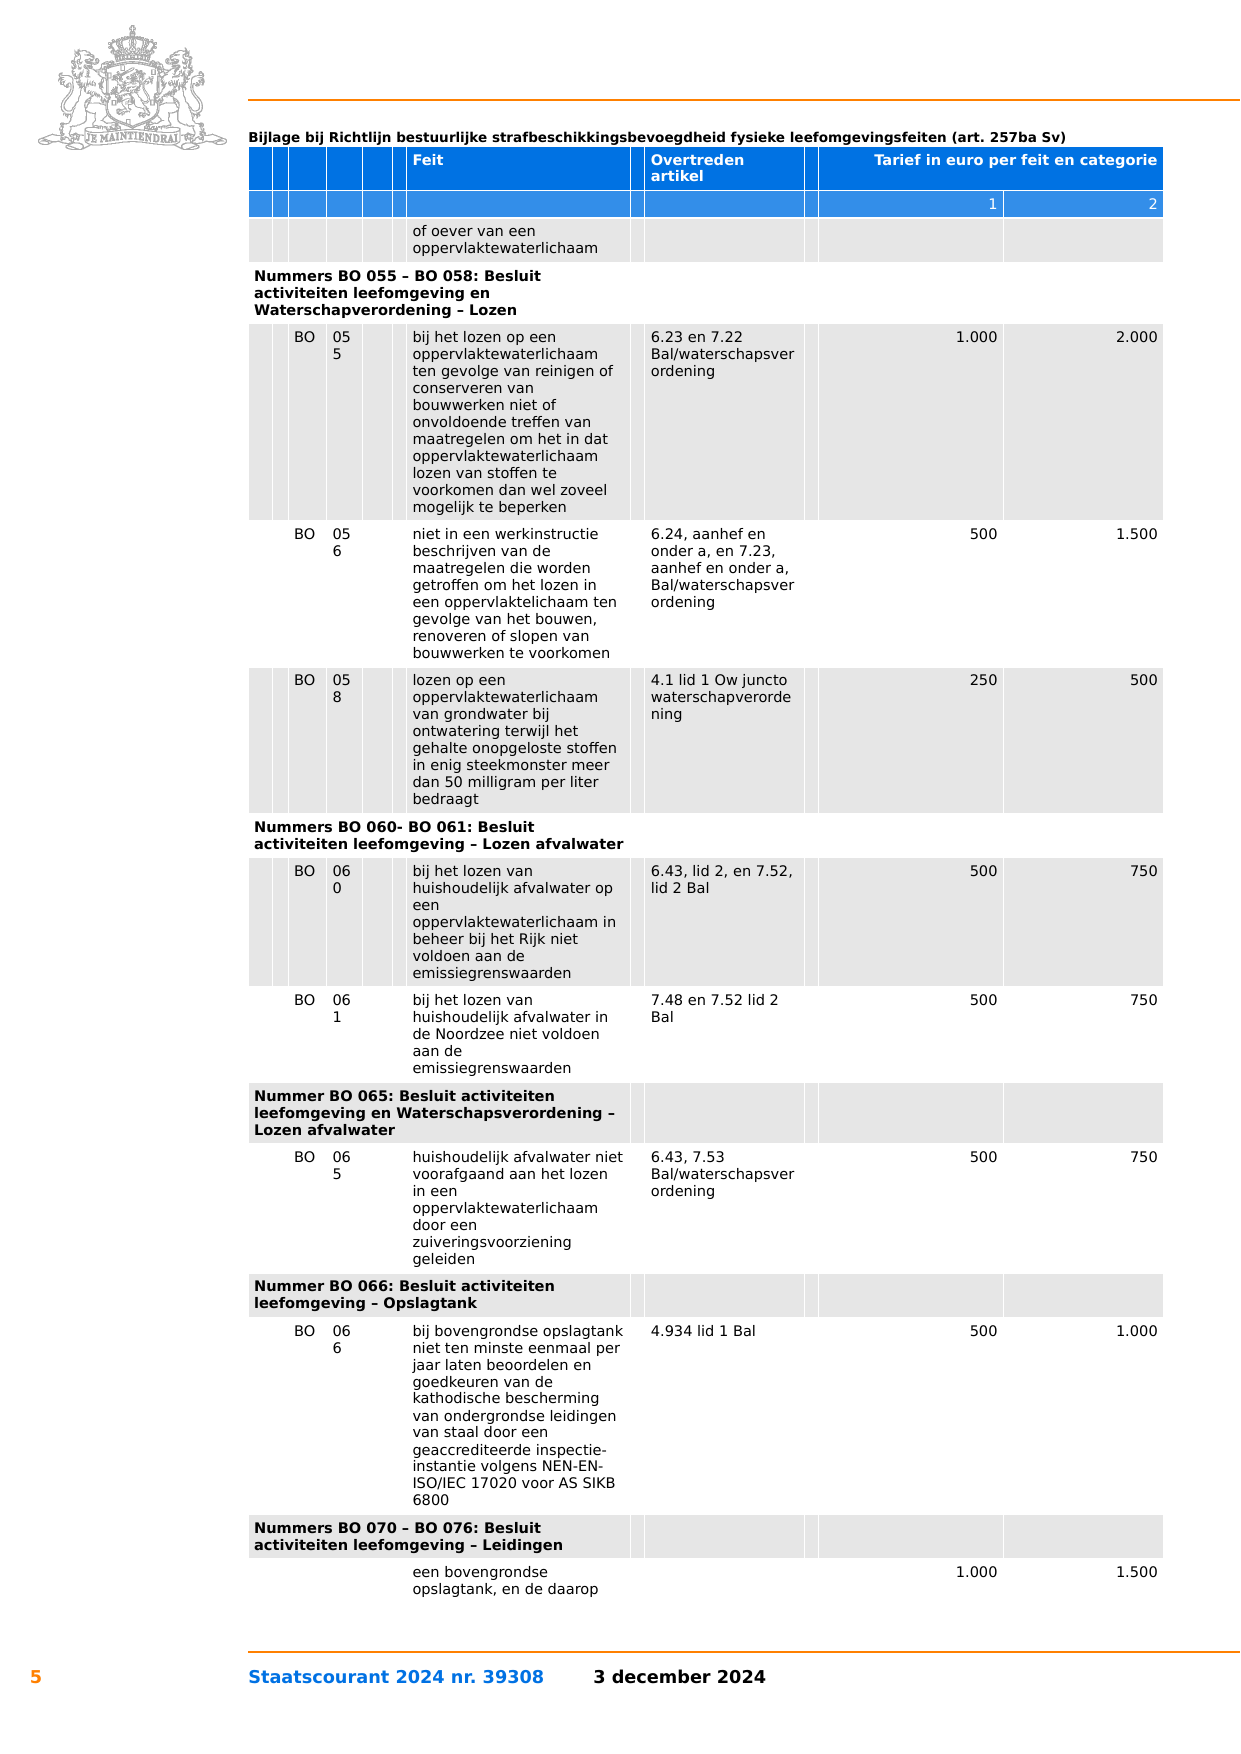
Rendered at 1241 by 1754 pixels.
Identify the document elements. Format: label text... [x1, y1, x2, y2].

table_cell [393, 219, 406, 262]
table_cell bij het lozen van huishoudelijk afvalwater in de Noordzee niet voldoen aan de emissiegrenswaarden [407, 988, 630, 1082]
table_cell huishoudelijk afvalwater niet voorafgaand aan het lozen in een oppervlaktewaterlichaam door een zuiveringsvoorziening geleiden [407, 1144, 630, 1272]
table_cell [273, 1144, 288, 1272]
table_cell [1004, 1515, 1163, 1558]
table_cell Feit [407, 147, 630, 190]
table_cell 1.000 [819, 1559, 1003, 1603]
table_cell [363, 147, 392, 190]
table_cell Nummers BO 060- BO 061: Besluit activiteiten leefomgeving – Lozen afvalwater [249, 814, 630, 857]
table_cell of oever van een oppervlaktewaterlichaam [407, 219, 630, 262]
table_cell bij bovengrondse opslagtank niet ten minste eenmaal per jaar laten beoordelen en goedkeuren van de kathodische bescherming van ondergrondse leidingen van staal door een geaccrediteerde inspectie-instantie volgens NEN-EN-ISO/IEC 17020 voor AS SIKB 6800 [407, 1318, 630, 1514]
table_cell [249, 324, 272, 520]
table_cell [631, 1144, 644, 1272]
table_cell [273, 521, 288, 667]
table_cell [249, 1144, 272, 1272]
table_cell [393, 668, 406, 813]
table_cell 061 [327, 988, 362, 1082]
table_cell 066 [327, 1318, 362, 1514]
table_cell 6.23 en 7.22 Bal/waterschapsverordening [645, 324, 804, 520]
table_cell 500 [819, 858, 1003, 986]
table_cell [393, 521, 406, 667]
table_cell [393, 147, 406, 190]
table_cell [327, 1559, 362, 1603]
table_cell [805, 219, 818, 262]
table_cell Overtreden artikel [645, 147, 804, 190]
table_cell 500 [819, 1144, 1003, 1272]
table_cell [805, 814, 818, 857]
table_cell [631, 263, 644, 323]
table_cell BO [289, 521, 326, 667]
table_cell [289, 1559, 326, 1603]
table_cell [393, 1559, 406, 1603]
table_cell [1004, 1083, 1163, 1143]
table_cell [645, 1083, 804, 1143]
table_cell Nummer BO 066: Besluit activiteiten leefomgeving – Opslagtank [249, 1274, 630, 1317]
table_cell [805, 858, 818, 986]
table_cell BO [289, 324, 326, 520]
table_cell [249, 191, 272, 217]
table_cell [645, 814, 804, 857]
table_cell [249, 668, 272, 813]
table_cell [631, 1559, 644, 1603]
table_cell [645, 1274, 804, 1317]
table_cell 065 [327, 1144, 362, 1272]
table_cell [631, 324, 644, 520]
table_cell [819, 1515, 1003, 1558]
table_cell [645, 219, 804, 262]
table_cell [1004, 219, 1163, 262]
table_cell [393, 988, 406, 1082]
table_cell 058 [327, 668, 362, 813]
table_cell BO [289, 858, 326, 986]
table_header Bijlage bij Richtlijn bestuurlijke strafbeschikkingsbevoegdheid fysieke leefomgevingsfeiten (art. 257ba Sv) [248, 130, 1163, 146]
table_cell [631, 1274, 644, 1317]
table_cell BO [289, 668, 326, 813]
table_cell [631, 1515, 644, 1558]
table_cell [805, 147, 818, 190]
table_cell [805, 988, 818, 1082]
table_cell 7.48 en 7.52 lid 2 Bal [645, 988, 804, 1082]
table_cell [805, 668, 818, 813]
table_cell 250 [819, 668, 1003, 813]
table_cell [249, 988, 272, 1082]
table_cell 750 [1004, 988, 1163, 1082]
table_cell [1004, 814, 1163, 857]
table_cell [645, 191, 804, 217]
table_cell [645, 1515, 804, 1558]
table_cell 4.1 lid 1 Ow juncto waterschapverordening [645, 668, 804, 813]
table_cell [631, 521, 644, 667]
table_cell [631, 147, 644, 190]
table_cell [327, 191, 362, 217]
table_cell bij het lozen van huishoudelijk afvalwater op een oppervlaktewaterlichaam in beheer bij het Rijk niet voldoen aan de emissiegrenswaarden [407, 858, 630, 986]
table_cell [363, 191, 392, 217]
table_cell [631, 858, 644, 986]
picture [38, 25, 227, 150]
table_cell 4.934 lid 1 Bal [645, 1318, 804, 1514]
table_cell [363, 324, 392, 520]
table_cell 055 [327, 324, 362, 520]
table_cell [249, 219, 272, 262]
table_cell 500 [1004, 668, 1163, 813]
table_cell [273, 219, 288, 262]
table_cell 6.43, 7.53 Bal/waterschapsverordening [645, 1144, 804, 1272]
table_cell 1 [819, 191, 1003, 217]
table_cell Tarief in euro per feit en categorie [819, 147, 1163, 190]
table_cell [645, 1559, 804, 1603]
table_cell 500 [819, 1318, 1003, 1514]
table_cell BO [289, 988, 326, 1082]
table_cell Nummers BO 070 – BO 076: Besluit activiteiten leefomgeving – Leidingen [249, 1515, 630, 1558]
table_cell [363, 219, 392, 262]
table_cell [363, 521, 392, 667]
table_cell [327, 219, 362, 262]
table_cell [273, 858, 288, 986]
table_cell [273, 324, 288, 520]
table_cell 1.000 [1004, 1318, 1163, 1514]
table_cell [819, 263, 1003, 323]
table_cell [805, 1515, 818, 1558]
table_cell 056 [327, 521, 362, 667]
table_cell [631, 988, 644, 1082]
table_cell [805, 1144, 818, 1272]
table_cell [819, 814, 1003, 857]
table_cell [273, 147, 288, 190]
table_cell 500 [819, 521, 1003, 667]
table_cell 1.500 [1004, 521, 1163, 667]
table_cell [363, 858, 392, 986]
table_cell [805, 263, 818, 323]
table_cell 500 [819, 988, 1003, 1082]
table_cell [273, 191, 288, 217]
table_cell [249, 147, 272, 190]
table_cell [273, 1318, 288, 1514]
table_cell [1004, 1274, 1163, 1317]
table_cell [393, 191, 406, 217]
table_cell [289, 191, 326, 217]
table_cell [805, 1083, 818, 1143]
table_cell [631, 219, 644, 262]
table_cell [631, 1083, 644, 1143]
table_cell [805, 1274, 818, 1317]
table_cell [273, 1559, 288, 1603]
table_cell [289, 147, 326, 190]
table_cell [273, 668, 288, 813]
table_cell [249, 1318, 272, 1514]
table_cell [363, 668, 392, 813]
table_cell BO [289, 1144, 326, 1272]
table_cell 060 [327, 858, 362, 986]
table_cell [805, 1318, 818, 1514]
table_cell Nummers BO 055 – BO 058: Besluit activiteiten leefomgeving en Waterschapverordening – Lozen [249, 263, 630, 323]
table_cell [407, 191, 630, 217]
table_cell bij het lozen op een oppervlaktewaterlichaam ten gevolge van reinigen of conserveren van bouwwerken niet of onvoldoende treffen van maatregelen om het in dat oppervlaktewaterlichaam lozen van stoffen te voorkomen dan wel zoveel mogelijk te beperken [407, 324, 630, 520]
table_cell 750 [1004, 1144, 1163, 1272]
table_cell [327, 147, 362, 190]
table_cell 750 [1004, 858, 1163, 986]
table_cell [393, 858, 406, 986]
table_cell [393, 1318, 406, 1514]
table_cell 2.000 [1004, 324, 1163, 520]
table_cell [249, 1559, 272, 1603]
table_cell Nummer BO 065: Besluit activiteiten leefomgeving en Waterschapsverordening – Lozen afvalwater [249, 1083, 630, 1143]
table_cell [1004, 263, 1163, 323]
table_cell [805, 324, 818, 520]
table_cell [631, 814, 644, 857]
table_cell [363, 1559, 392, 1603]
table_cell [393, 1144, 406, 1272]
table_cell [805, 521, 818, 667]
table_cell [363, 1144, 392, 1272]
table_cell 6.43, lid 2, en 7.52, lid 2 Bal [645, 858, 804, 986]
table_cell BO [289, 1318, 326, 1514]
table_cell [249, 521, 272, 667]
table_cell 2 [1004, 191, 1163, 217]
table_cell [631, 1318, 644, 1514]
table_cell [805, 1559, 818, 1603]
table_cell een bovengrondse opslagtank, en de daarop [407, 1559, 630, 1603]
table_cell [249, 858, 272, 986]
table_cell niet in een werkinstructie beschrijven van de maatregelen die worden getroffen om het lozen in een oppervlaktelichaam ten gevolge van het bouwen, renoveren of slopen van bouwwerken te voorkomen [407, 521, 630, 667]
table_cell 6.24, aanhef en onder a, en 7.23, aanhef en onder a, Bal/waterschapsverordening [645, 521, 804, 667]
table_cell [363, 988, 392, 1082]
table_cell [631, 191, 644, 217]
table_cell [289, 219, 326, 262]
table_cell [819, 1083, 1003, 1143]
table_cell [631, 668, 644, 813]
table_cell [393, 324, 406, 520]
table_cell [819, 1274, 1003, 1317]
table_cell [819, 219, 1003, 262]
table_cell [805, 191, 818, 217]
table_cell [363, 1318, 392, 1514]
table_cell 1.500 [1004, 1559, 1163, 1603]
table_cell [273, 988, 288, 1082]
table_cell lozen op een oppervlaktewaterlichaam van grondwater bij ontwatering terwijl het gehalte onopgeloste stoffen in enig steekmonster meer dan 50 milligram per liter bedraagt [407, 668, 630, 813]
table_cell 1.000 [819, 324, 1003, 520]
table_cell [645, 263, 804, 323]
